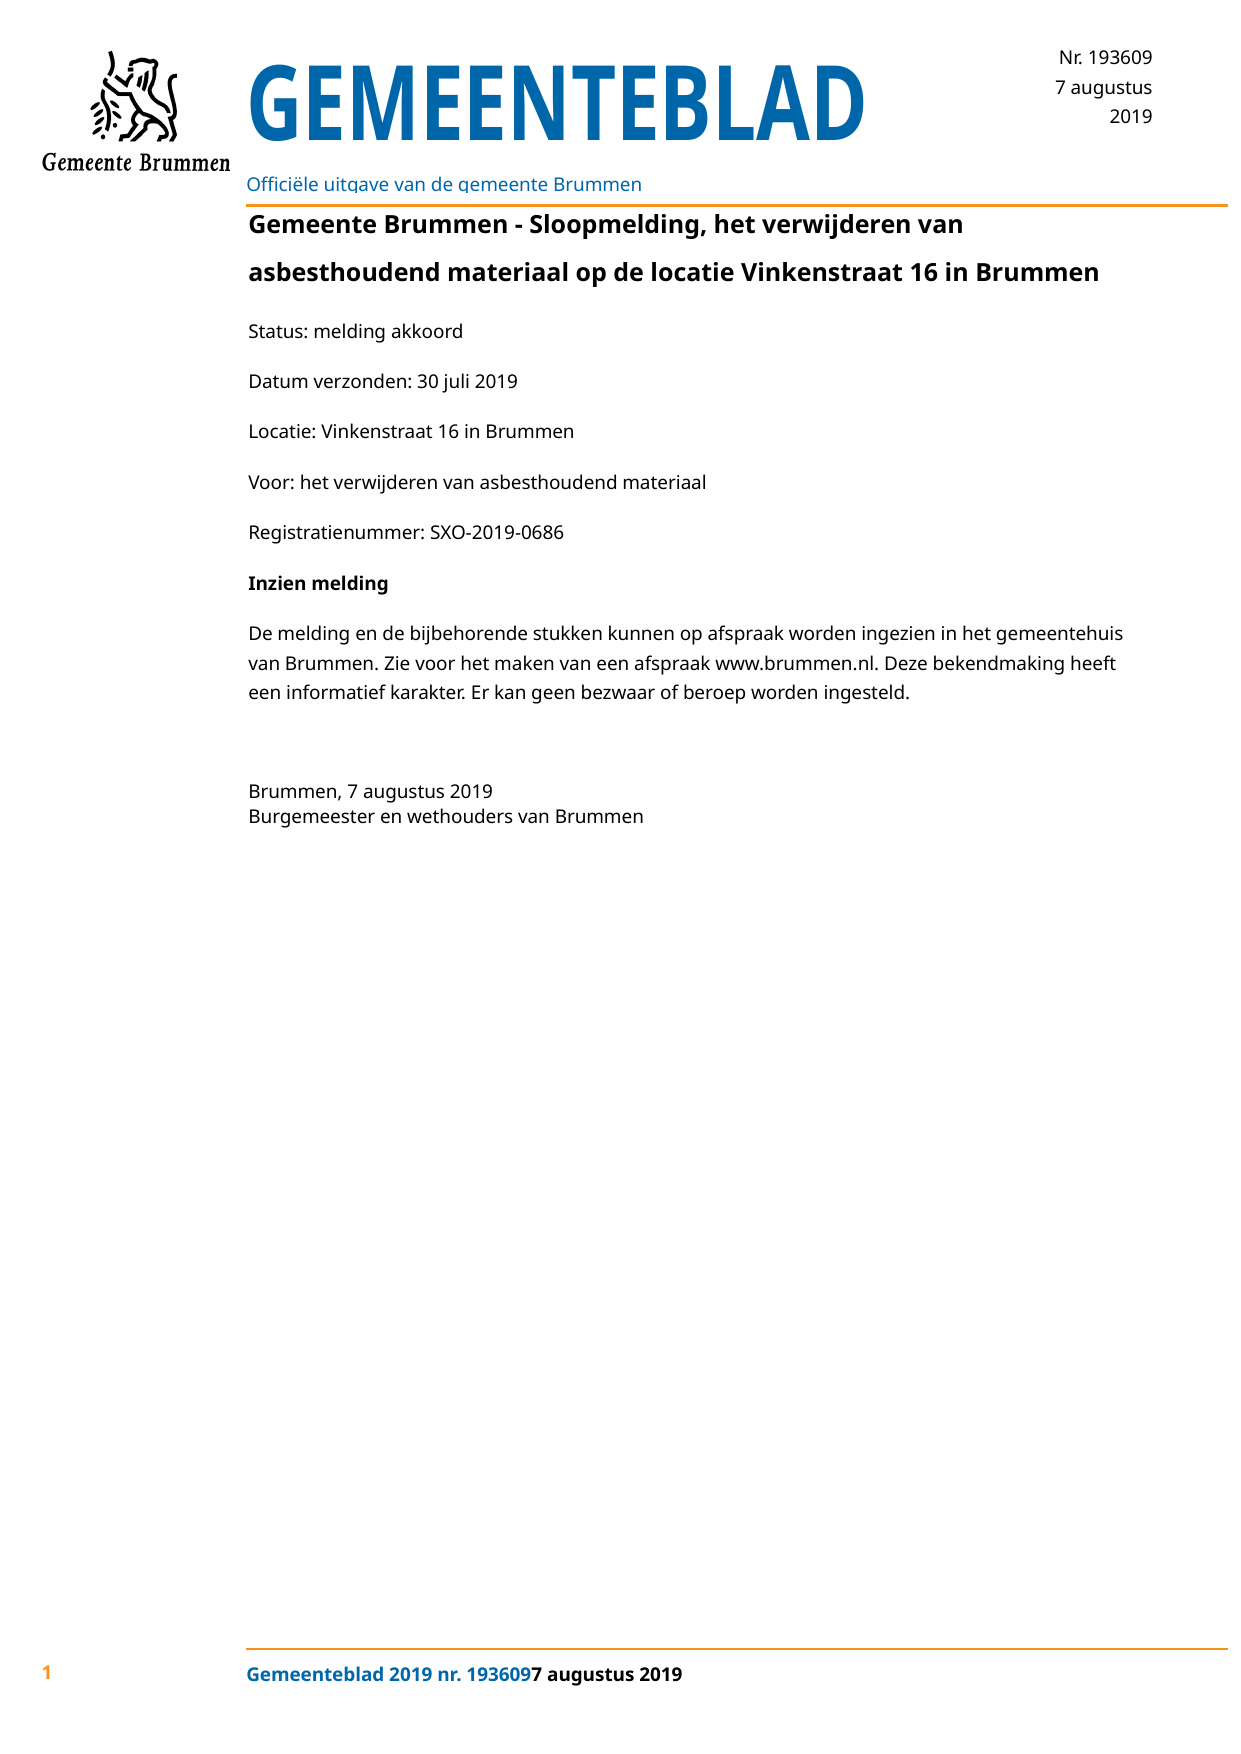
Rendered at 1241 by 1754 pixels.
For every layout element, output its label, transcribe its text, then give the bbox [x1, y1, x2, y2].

text Brummen, 7 augustus 2019 [248, 778, 1152, 803]
text Status: melding akkoord [248, 318, 1152, 344]
text Burgemeester en wethouders van Brummen [248, 803, 1152, 829]
text Locatie: Vinkenstraat 16 in Brummen [248, 419, 1152, 444]
text Datum verzonden: 30 juli 2019 [248, 368, 1152, 394]
text Voor: het verwijderen van asbesthoudend materiaal [248, 469, 1152, 495]
text Gemeente Brummen - Sloopmelding, het verwijderen van asbesthoudend materiaal op de locatie Vinkenstraat 16 in Brummen [248, 207, 1152, 288]
text De melding en de bijbehorende stukken kunnen op afspraak worden ingezien in het gemeentehuis van Brummen. Zie voor het maken van een afspraak www.brummen.nl. Deze bekendmaking heeft een informatief karakter. Er kan geen bezwaar of beroep worden ingesteld. [248, 620, 1152, 705]
picture [41, 47, 231, 172]
text Registratienummer: SXO-2019-0686 [248, 519, 1152, 545]
text Inzien melding [248, 570, 1152, 596]
